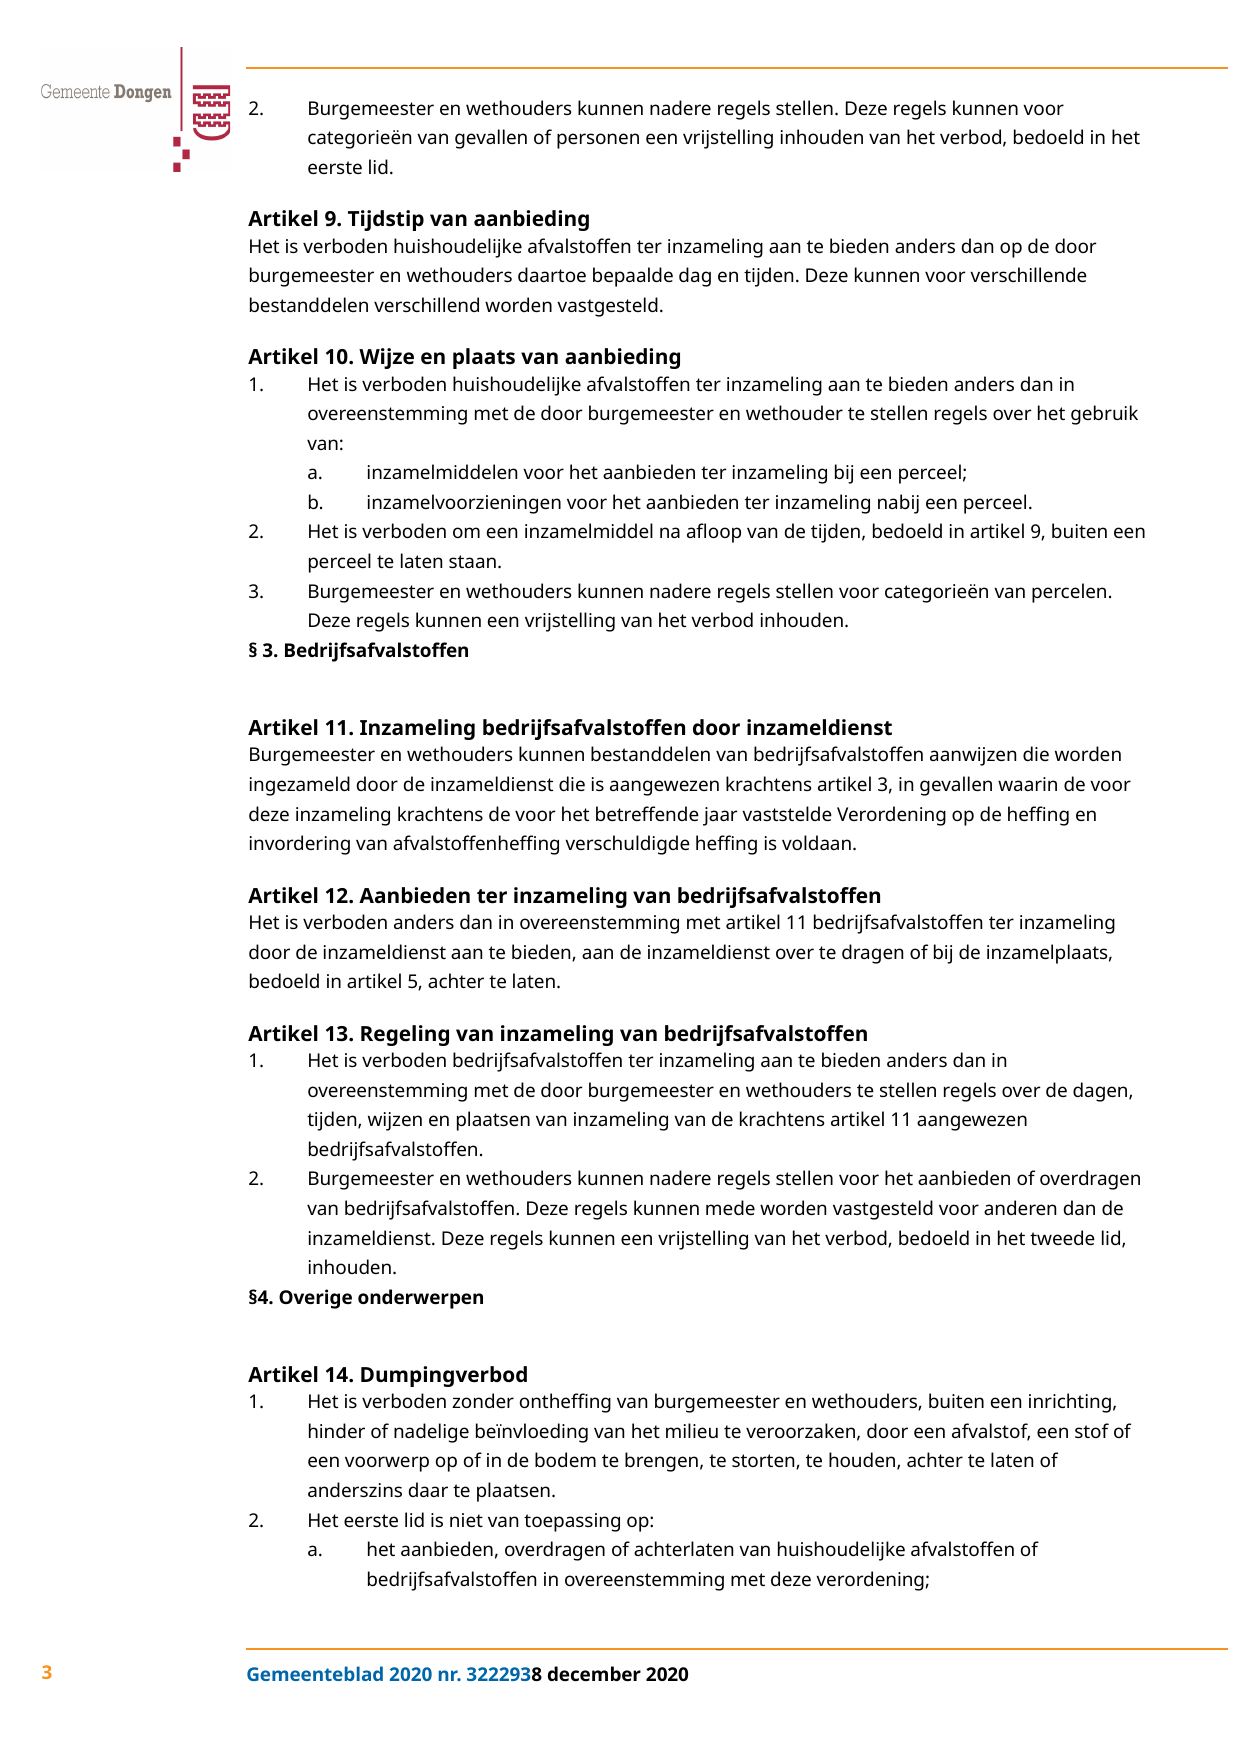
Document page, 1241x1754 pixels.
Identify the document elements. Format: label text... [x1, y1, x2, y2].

list Burgemeester en wethouders kunnen nadere regels stellen voor het aanbieden of overdragen van bedrijfsafvalstoffen. Deze regels kunnen mede worden vastgesteld voor anderen dan de inzameldienst. Deze regels kunnen een vrijstelling van het verbod, bedoeld in het tweede lid, inhouden. [248, 1166, 1152, 1280]
list Het is verboden bedrijfsafvalstoffen ter inzameling aan te bieden anders dan in overeenstemming met de door burgemeester en wethouders te stellen regels over de dagen, tijden, wijzen en plaatsen van inzameling van de krachtens artikel 11 aangewezen bedrijfsafvalstoffen. [248, 1047, 1152, 1162]
list Burgemeester en wethouders kunnen nadere regels stellen. Deze regels kunnen voor categorieën van gevallen of personen een vrijstelling inhouden van het verbod, bedoeld in het eerste lid. [248, 95, 1152, 180]
text Artikel 11. Inzameling bedrijfsafvalstoffen door inzameldienst [248, 713, 1152, 742]
text Het is verboden anders dan in overeenstemming met artikel 11 bedrijfsafvalstoffen ter inzameling door de inzameldienst aan te bieden, aan de inzameldienst over te dragen of bij de inzamelplaats, bedoeld in artikel 5, achter te laten. [248, 909, 1152, 994]
picture [41, 47, 231, 172]
text Burgemeester en wethouders kunnen bestanddelen van bedrijfsafvalstoffen aanwijzen die worden ingezameld door de inzameldienst die is aangewezen krachtens artikel 3, in gevallen waarin de voor deze inzameling krachtens de voor het betreffende jaar vaststelde Verordening op de heffing en invordering van afvalstoffenheffing verschuldigde heffing is voldaan. [248, 742, 1152, 856]
text § 3. Bedrijfsafvalstoffen [248, 637, 1152, 663]
list Burgemeester en wethouders kunnen nadere regels stellen voor categorieën van percelen. Deze regels kunnen een vrijstelling van het verbod inhouden. [248, 578, 1152, 633]
text Artikel 14. Dumpingverbod [248, 1360, 1152, 1388]
list Het is verboden huishoudelijke afvalstoffen ter inzameling aan te bieden anders dan in overeenstemming met de door burgemeester en wethouder te stellen regels over het gebruik van: [248, 371, 1152, 456]
list inzamelvoorzieningen voor het aanbieden ter inzameling nabij een perceel. [307, 489, 1152, 515]
list Het is verboden om een inzamelmiddel na afloop van de tijden, bedoeld in artikel 9, buiten een perceel te laten staan. [248, 519, 1152, 574]
text Het is verboden huishoudelijke afvalstoffen ter inzameling aan te bieden anders dan op de door burgemeester en wethouders daartoe bepaalde dag en tijden. Deze kunnen voor verschillende bestanddelen verschillend worden vastgesteld. [248, 233, 1152, 318]
list Het eerste lid is niet van toepassing op: [248, 1507, 1152, 1533]
list Het is verboden zonder ontheffing van burgemeester en wethouders, buiten een inrichting, hinder of nadelige beïnvloeding van het milieu te veroorzaken, door een afvalstof, een stof of een voorwerp op of in de bodem te brengen, te storten, te houden, achter te laten of anderszins daar te plaatsen. [248, 1388, 1152, 1503]
text Artikel 10. Wijze en plaats van aanbieding [248, 342, 1152, 371]
text Artikel 12. Aanbieden ter inzameling van bedrijfsafvalstoffen [248, 881, 1152, 909]
text Artikel 13. Regeling van inzameling van bedrijfsafvalstoffen [248, 1019, 1152, 1047]
list inzamelmiddelen voor het aanbieden ter inzameling bij een perceel; [307, 459, 1152, 485]
text Artikel 9. Tijdstip van aanbieding [248, 204, 1152, 233]
list het aanbieden, overdragen of achterlaten van huishoudelijke afvalstoffen of bedrijfsafvalstoffen in overeenstemming met deze verordening; [307, 1536, 1152, 1592]
text §4. Overige onderwerpen [248, 1284, 1152, 1310]
